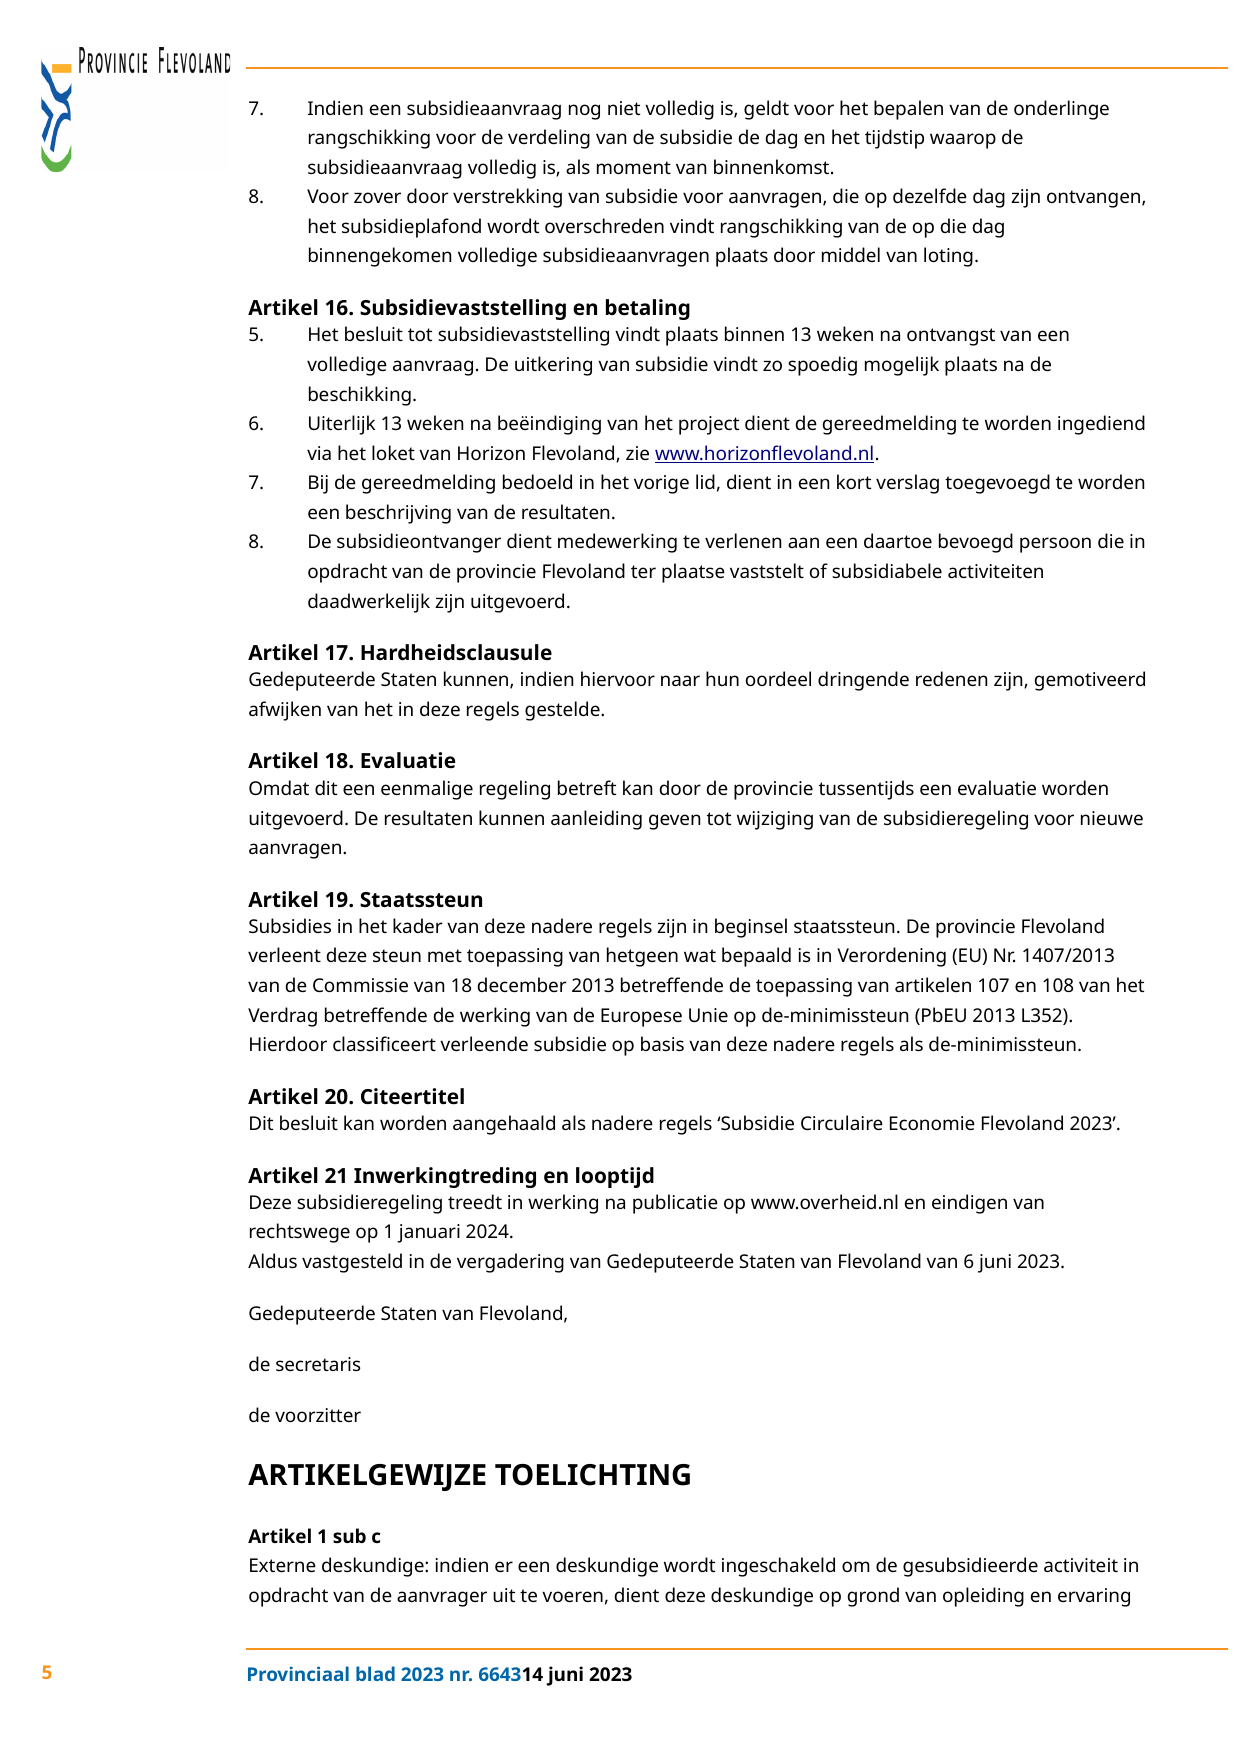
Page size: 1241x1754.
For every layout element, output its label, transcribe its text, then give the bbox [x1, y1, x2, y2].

text Artikel 20. Citeertitel [248, 1082, 1152, 1110]
list Bij de gereedmelding bedoeld in het vorige lid, dient in een kort verslag toegevoegd te worden een beschrijving van de resultaten. [248, 469, 1152, 525]
text de voorzitter [248, 1403, 1152, 1428]
text Omdat dit een eenmalige regeling betreft kan door de provincie tussentijds een evaluatie worden uitgevoerd. De resultaten kunnen aanleiding geven tot wijziging van de subsidieregeling voor nieuwe aanvragen. [248, 775, 1152, 860]
text Dit besluit kan worden aangehaald als nadere regels ‘Subsidie Circulaire Economie Flevoland 2023’. [248, 1110, 1152, 1136]
text ARTIKELGEWIJZE TOELICHTING [248, 1454, 1152, 1494]
text Subsidies in het kader van deze nadere regels zijn in beginsel staatssteun. De provincie Flevoland verleent deze steun met toepassing van hetgeen wat bepaald is in Verordening (EU) Nr. 1407/2013 van de Commissie van 18 december 2013 betreffende de toepassing van artikelen 107 en 108 van het Verdrag betreffende de werking van de Europese Unie op de-minimissteun (PbEU 2013 L352). Hierdoor classificeert verleende subsidie op basis van deze nadere regels als de-minimissteun. [248, 913, 1152, 1057]
text Artikel 16. Subsidievaststelling en betaling [248, 293, 1152, 322]
picture [41, 47, 231, 172]
text Artikel 19. Staatssteun [248, 885, 1152, 913]
text Artikel 18. Evaluatie [248, 747, 1152, 775]
text Gedeputeerde Staten van Flevoland, [248, 1300, 1152, 1326]
text de secretaris [248, 1351, 1152, 1377]
list De subsidieontvanger dient medewerking te verlenen aan een daartoe bevoegd persoon die in opdracht van de provincie Flevoland ter plaatse vaststelt of subsidiabele activiteiten daadwerkelijk zijn uitgevoerd. [248, 529, 1152, 613]
text Artikel 21 Inwerkingtreding en looptijd [248, 1161, 1152, 1189]
list Uiterlijk 13 weken na beëindiging van het project dient de gereedmelding te worden ingediend via het loket van Horizon Flevoland, zie www.horizonflevoland.nl. [248, 410, 1152, 466]
list Voor zover door verstrekking van subsidie voor aanvragen, die op dezelfde dag zijn ontvangen, het subsidieplafond wordt overschreden vindt rangschikking van de op die dag binnengekomen volledige subsidieaanvragen plaats door middel van loting. [248, 183, 1152, 268]
list Indien een subsidieaanvraag nog niet volledig is, geldt voor het bepalen van de onderlinge rangschikking voor de verdeling van de subsidie de dag en het tijdstip waarop de subsidieaanvraag volledig is, als moment van binnenkomst. [248, 95, 1152, 180]
text Externe deskundige: indien er een deskundige wordt ingeschakeld om de gesubsidieerde activiteit in opdracht van de aanvrager uit te voeren, dient deze deskundige op grond van opleiding en ervaring [248, 1553, 1152, 1608]
text Artikel 17. Hardheidsclausule [248, 638, 1152, 667]
text Artikel 1 sub c [248, 1523, 1152, 1549]
text Deze subsidieregeling treedt in werking na publicatie op www.overheid.nl en eindigen van rechtswege op 1 januari 2024. [248, 1189, 1152, 1244]
text Aldus vastgesteld in de vergadering van Gedeputeerde Staten van Flevoland van 6 juni 2023. [248, 1248, 1152, 1274]
list Het besluit tot subsidievaststelling vindt plaats binnen 13 weken na ontvangst van een volledige aanvraag. De uitkering van subsidie vindt zo spoedig mogelijk plaats na de beschikking. [248, 322, 1152, 406]
text Gedeputeerde Staten kunnen, indien hiervoor naar hun oordeel dringende redenen zijn, gemotiveerd afwijken van het in deze regels gestelde. [248, 667, 1152, 722]
